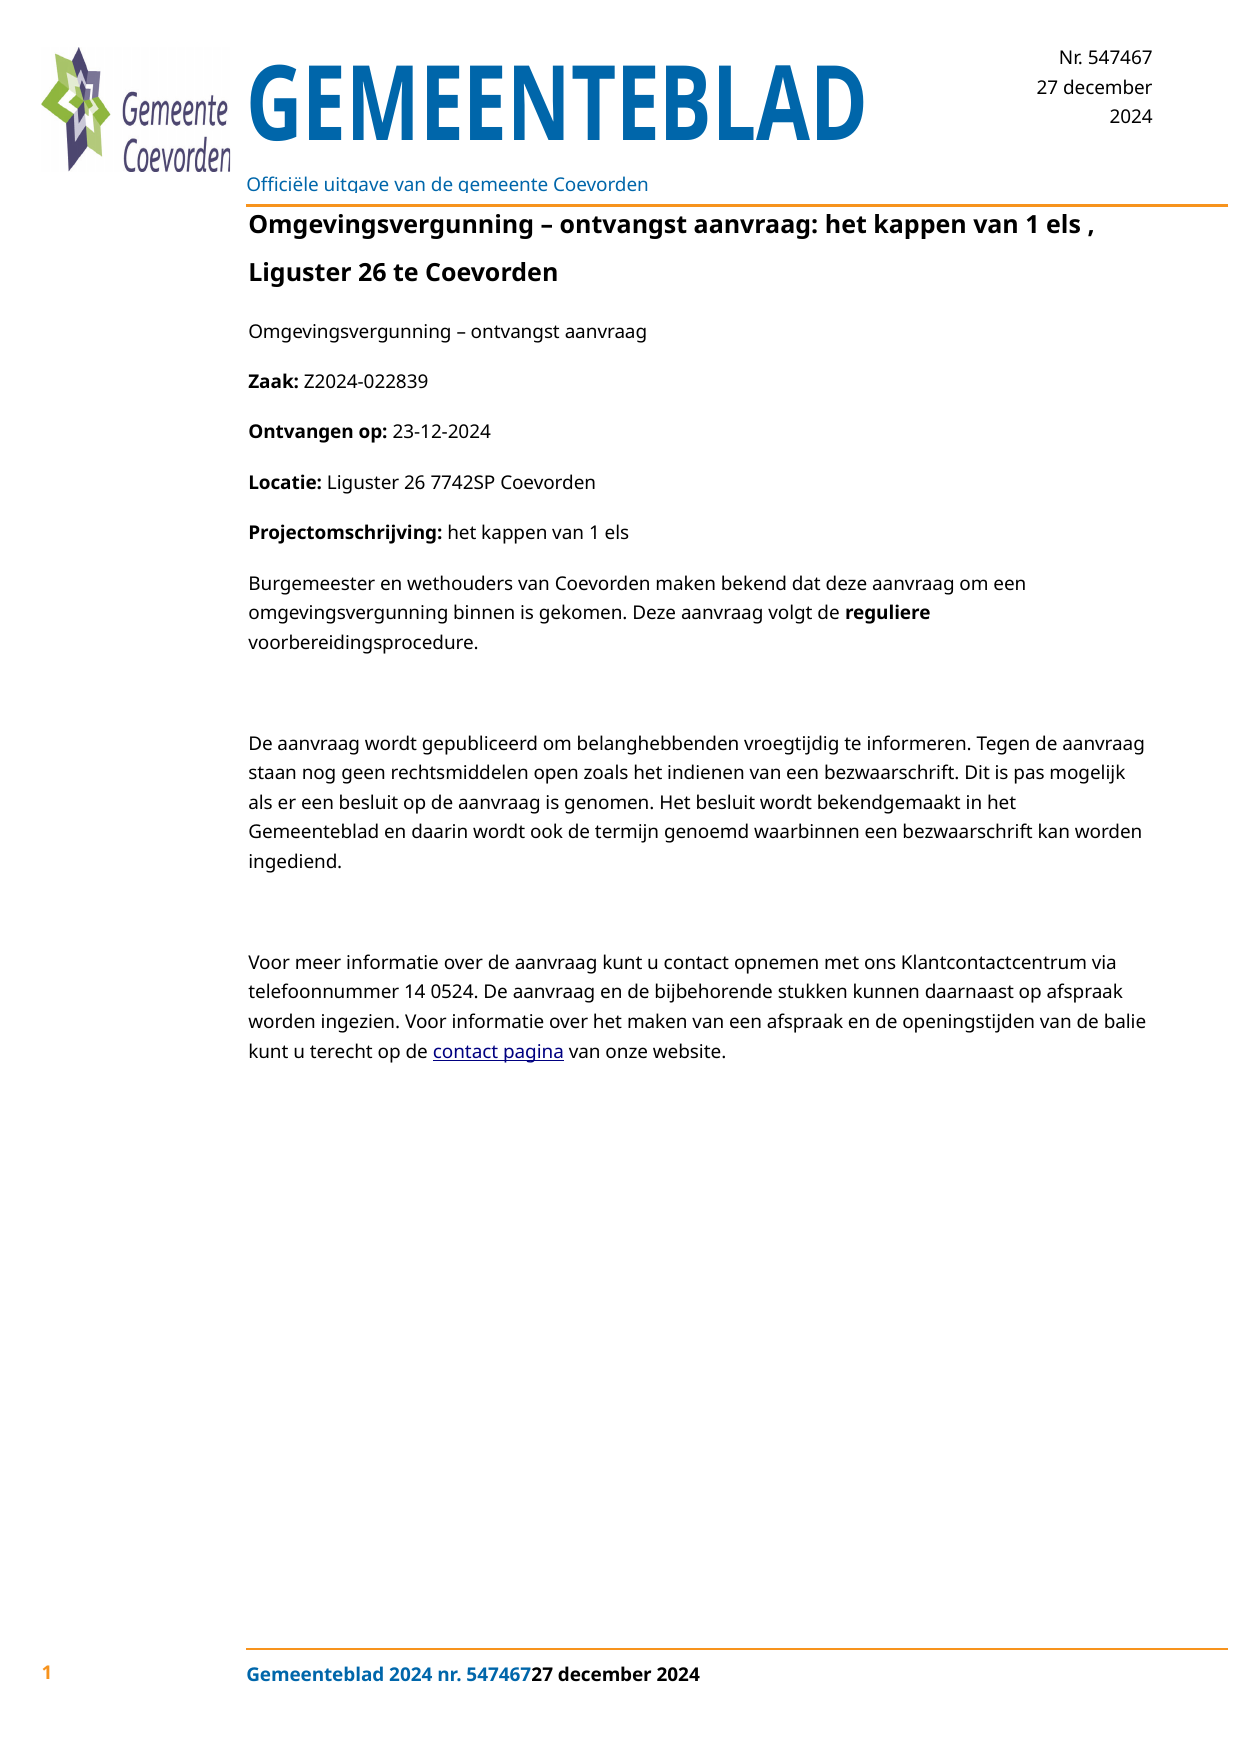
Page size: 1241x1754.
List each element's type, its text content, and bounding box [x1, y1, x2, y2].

text De aanvraag wordt gepubliceerd om belanghebbenden vroegtijdig te informeren. Tegen de aanvraag staan nog geen rechtsmiddelen open zoals het indienen van een bezwaarschrift. Dit is pas mogelijk als er een besluit op de aanvraag is genomen. Het besluit wordt bekendgemaakt in het Gemeenteblad en daarin wordt ook de termijn genoemd waarbinnen een bezwaarschrift kan worden ingediend. [248, 730, 1152, 874]
text Locatie: Liguster 26 7742SP Coevorden [248, 469, 1152, 495]
text Omgevingsvergunning – ontvangst aanvraag [248, 318, 1152, 344]
text Ontvangen op: 23-12-2024 [248, 419, 1152, 444]
picture [41, 47, 231, 172]
text Voor meer informatie over de aanvraag kunt u contact opnemen met ons Klantcontactcentrum via telefoonnummer 14 0524. De aanvraag en de bijbehorende stukken kunnen daarnaast op afspraak worden ingezien. Voor informatie over het maken van een afspraak en de openingstijden van de balie kunt u terecht op de contact pagina van onze website. [248, 949, 1152, 1064]
text Projectomschrijving: het kappen van 1 els [248, 519, 1152, 545]
text Burgemeester en wethouders van Coevorden maken bekend dat deze aanvraag om een omgevingsvergunning binnen is gekomen. Deze aanvraag volgt de reguliere voorbereidingsprocedure. [248, 570, 1152, 655]
text Omgevingsvergunning – ontvangst aanvraag: het kappen van 1 els , Liguster 26 te Coevorden [248, 207, 1152, 288]
text Zaak: Z2024-022839 [248, 368, 1152, 394]
